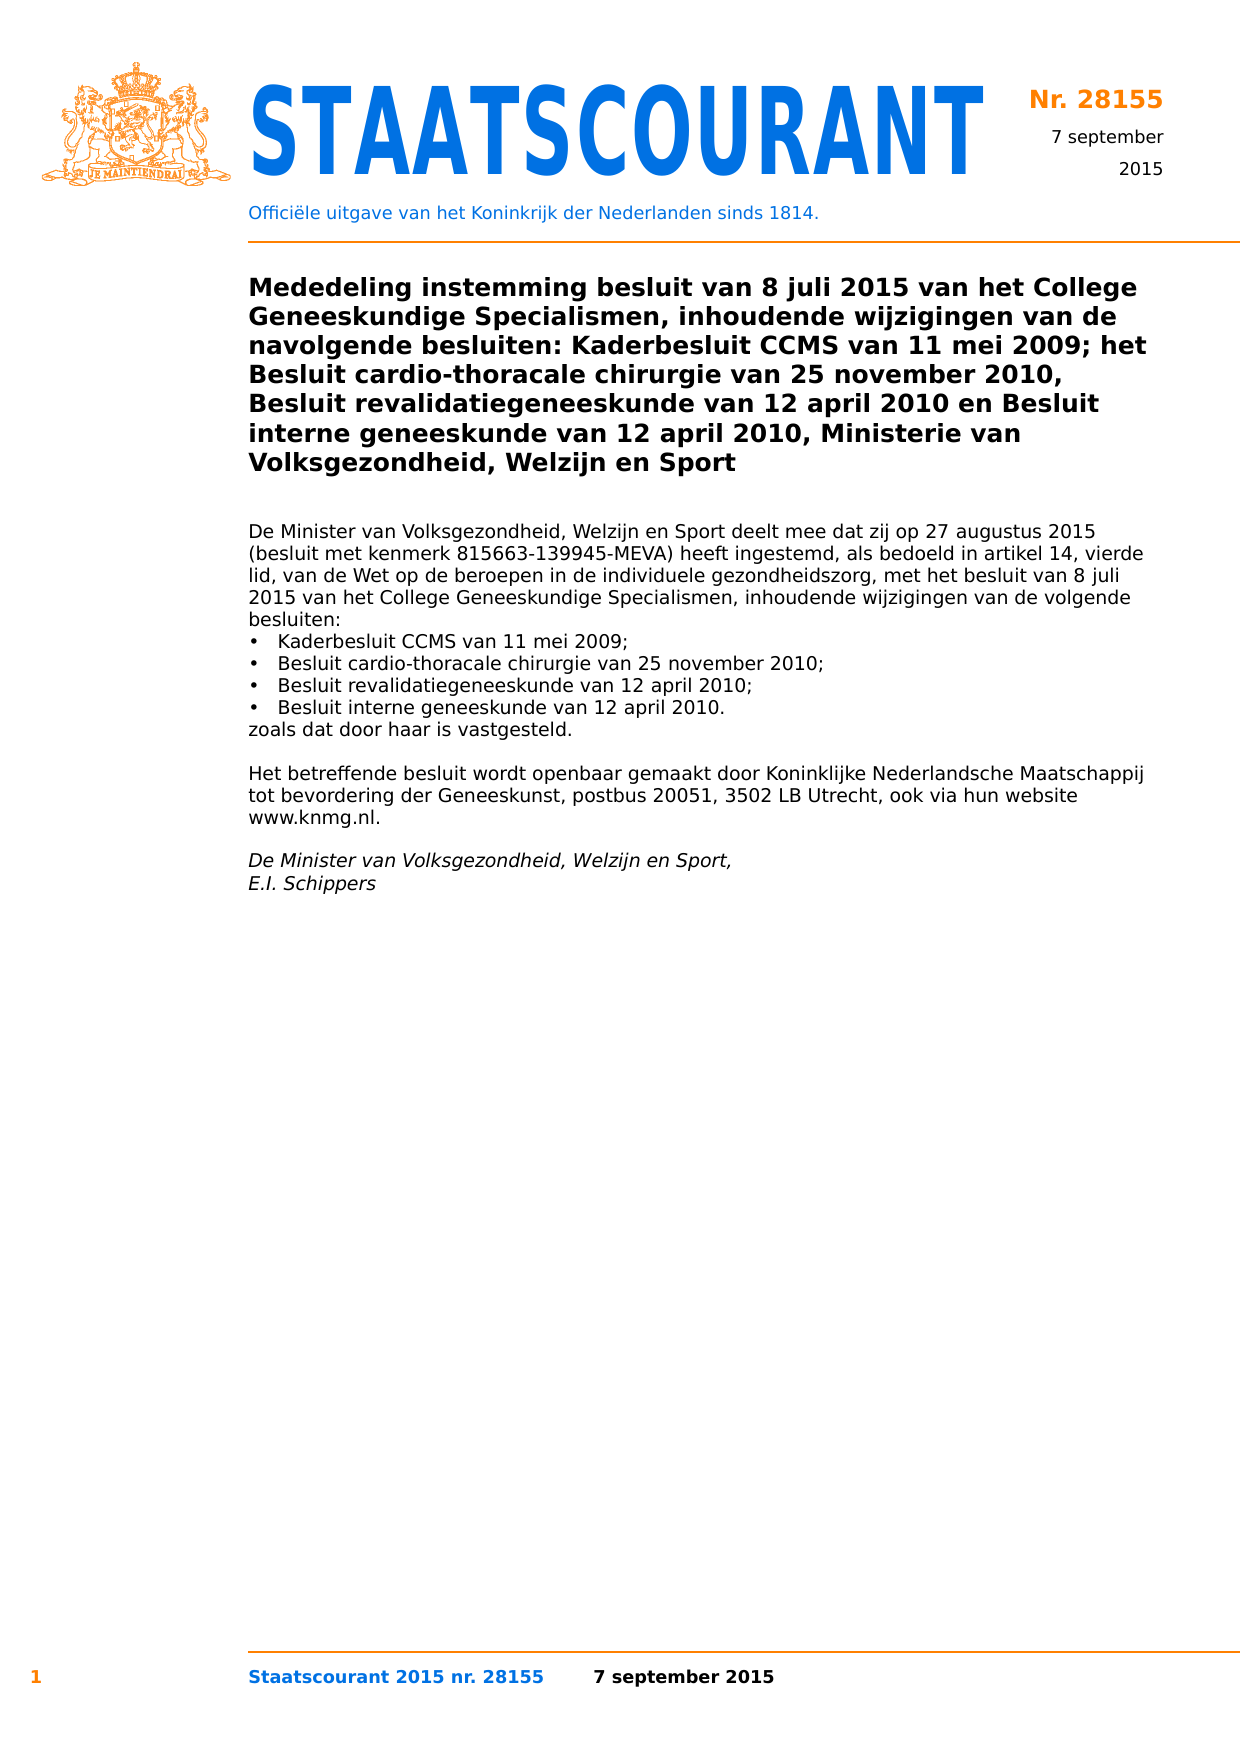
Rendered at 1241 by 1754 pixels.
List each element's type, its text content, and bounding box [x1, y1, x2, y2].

table_header Nr. 28155 [998, 62, 1240, 121]
table_header [25, 62, 248, 241]
subtitle Mededeling instemming besluit van 8 juli 2015 van het College Geneeskundige Specialismen, inhoudende wijzigingen van de navolgende besluiten: Kaderbesluit CCMS van 11 mei 2009; het Besluit cardio-thoracale chirurgie van 25 november 2010, Besluit revalidatiegeneeskunde van 12 april 2010 en Besluit interne geneeskunde van 12 april 2010, Ministerie van Volksgezondheid, Welzijn en Sport [248, 273, 1163, 477]
text De Minister van Volksgezondheid, Welzijn en Sport, E.I. Schippers [248, 850, 1163, 894]
text • Kaderbesluit CCMS van 11 mei 2009; [248, 631, 1163, 653]
table_cell 2015 [998, 153, 1240, 203]
text De Minister van Volksgezondheid, Welzijn en Sport deelt mee dat zij op 27 augustus 2015 (besluit met kenmerk 815663-139945-MEVA) heeft ingestemd, als bedoeld in artikel 14, vierde lid, van de Wet op de beroepen in de individuele gezondheidszorg, met het besluit van 8 juli 2015 van het College Geneeskundige Specialismen, inhoudende wijzigingen van de volgende besluiten: [248, 521, 1163, 631]
table_cell 7 september [998, 121, 1240, 153]
text zoals dat door haar is vastgesteld. [248, 719, 1163, 741]
text • Besluit revalidatiegeneeskunde van 12 april 2010; [248, 675, 1163, 697]
text • Besluit cardio-thoracale chirurgie van 25 november 2010; [248, 653, 1163, 675]
table_cell Officiële uitgave van het Koninkrijk der Nederlanden sinds 1814. [248, 203, 1240, 241]
text • Besluit interne geneeskunde van 12 april 2010. [248, 697, 1163, 719]
picture [41, 62, 231, 186]
text Het betreffende besluit wordt openbaar gemaakt door Koninklijke Nederlandsche Maatschappij tot bevordering der Geneeskunst, postbus 20051, 3502 LB Utrecht, ook via hun website www.knmg.nl. [248, 763, 1163, 828]
table_header STAATSCOURANT [248, 62, 998, 203]
